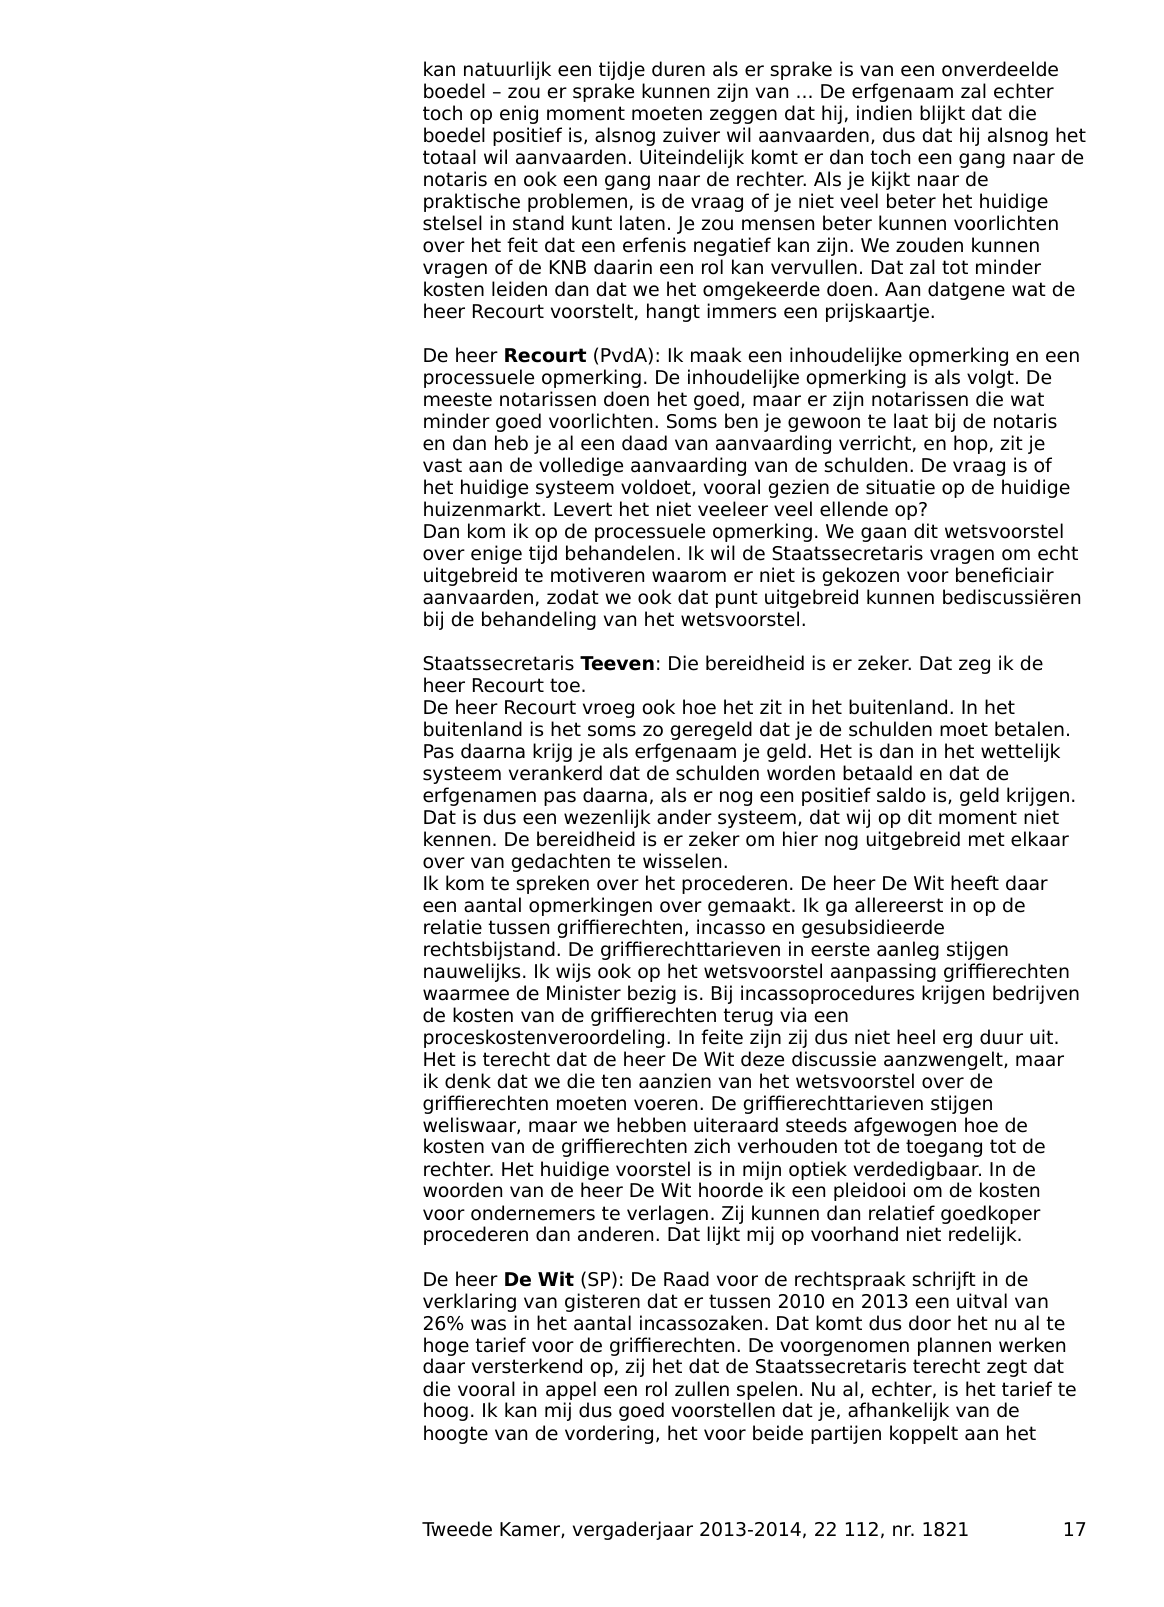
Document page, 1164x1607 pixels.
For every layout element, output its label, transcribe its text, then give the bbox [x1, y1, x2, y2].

text Staatssecretaris Teeven: Die bereidheid is er zeker. Dat zeg ik de heer Recourt toe. [422, 653, 1087, 697]
text kan natuurlijk een tijdje duren als er sprake is van een onverdeelde boedel – zou er sprake kunnen zijn van ... De erfgenaam zal echter toch op enig moment moeten zeggen dat hij, indien blijkt dat die boedel positief is, alsnog zuiver wil aanvaarden, dus dat hij alsnog het totaal wil aanvaarden. Uiteindelijk komt er dan toch een gang naar de notaris en ook een gang naar de rechter. Als je kijkt naar de praktische problemen, is de vraag of je niet veel beter het huidige stelsel in stand kunt laten. Je zou mensen beter kunnen voorlichten over het feit dat een erfenis negatief kan zijn. We zouden kunnen vragen of de KNB daarin een rol kan vervullen. Dat zal tot minder kosten leiden dan dat we het omgekeerde doen. Aan datgene wat de heer Recourt voorstelt, hangt immers een prijskaartje. [422, 59, 1087, 323]
text De heer De Wit (SP): De Raad voor de rechtspraak schrijft in de verklaring van gisteren dat er tussen 2010 en 2013 een uitval van 26% was in het aantal incassozaken. Dat komt dus door het nu al te hoge tarief voor de griffierechten. De voorgenomen plannen werken daar versterkend op, zij het dat de Staatssecretaris terecht zegt dat die vooral in appel een rol zullen spelen. Nu al, echter, is het tarief te hoog. Ik kan mij dus goed voorstellen dat je, afhankelijk van de hoogte van de vordering, het voor beide partijen koppelt aan het [422, 1268, 1087, 1444]
text Dan kom ik op de processuele opmerking. We gaan dit wetsvoorstel over enige tijd behandelen. Ik wil de Staatssecretaris vragen om echt uitgebreid te motiveren waarom er niet is gekozen voor beneficiair aanvaarden, zodat we ook dat punt uitgebreid kunnen bediscussiëren bij de behandeling van het wetsvoorstel. [422, 521, 1087, 631]
text De heer Recourt (PvdA): Ik maak een inhoudelijke opmerking en een processuele opmerking. De inhoudelijke opmerking is als volgt. De meeste notarissen doen het goed, maar er zijn notarissen die wat minder goed voorlichten. Soms ben je gewoon te laat bij de notaris en dan heb je al een daad van aanvaarding verricht, en hop, zit je vast aan de volledige aanvaarding van de schulden. De vraag is of het huidige systeem voldoet, vooral gezien de situatie op de huidige huizenmarkt. Levert het niet veeleer veel ellende op? [422, 345, 1087, 521]
text De heer Recourt vroeg ook hoe het zit in het buitenland. In het buitenland is het soms zo geregeld dat je de schulden moet betalen. Pas daarna krijg je als erfgenaam je geld. Het is dan in het wettelijk systeem verankerd dat de schulden worden betaald en dat de erfgenamen pas daarna, als er nog een positief saldo is, geld krijgen. Dat is dus een wezenlijk ander systeem, dat wij op dit moment niet kennen. De bereidheid is er zeker om hier nog uitgebreid met elkaar over van gedachten te wisselen. [422, 697, 1087, 873]
text Ik kom te spreken over het procederen. De heer De Wit heeft daar een aantal opmerkingen over gemaakt. Ik ga allereerst in op de relatie tussen griffierechten, incasso en gesubsidieerde rechtsbijstand. De griffierechttarieven in eerste aanleg stijgen nauwelijks. Ik wijs ook op het wetsvoorstel aanpassing griffierechten waarmee de Minister bezig is. Bij incassoprocedures krijgen bedrijven de kosten van de griffierechten terug via een proceskostenveroordeling. In feite zijn zij dus niet heel erg duur uit. Het is terecht dat de heer De Wit deze discussie aanzwengelt, maar ik denk dat we die ten aanzien van het wetsvoorstel over de griffierechten moeten voeren. De griffierechttarieven stijgen weliswaar, maar we hebben uiteraard steeds afgewogen hoe de kosten van de griffierechten zich verhouden tot de toegang tot de rechter. Het huidige voorstel is in mijn optiek verdedigbaar. In de woorden van de heer De Wit hoorde ik een pleidooi om de kosten voor ondernemers te verlagen. Zij kunnen dan relatief goedkoper procederen dan anderen. Dat lijkt mij op voorhand niet redelijk. [422, 873, 1087, 1246]
